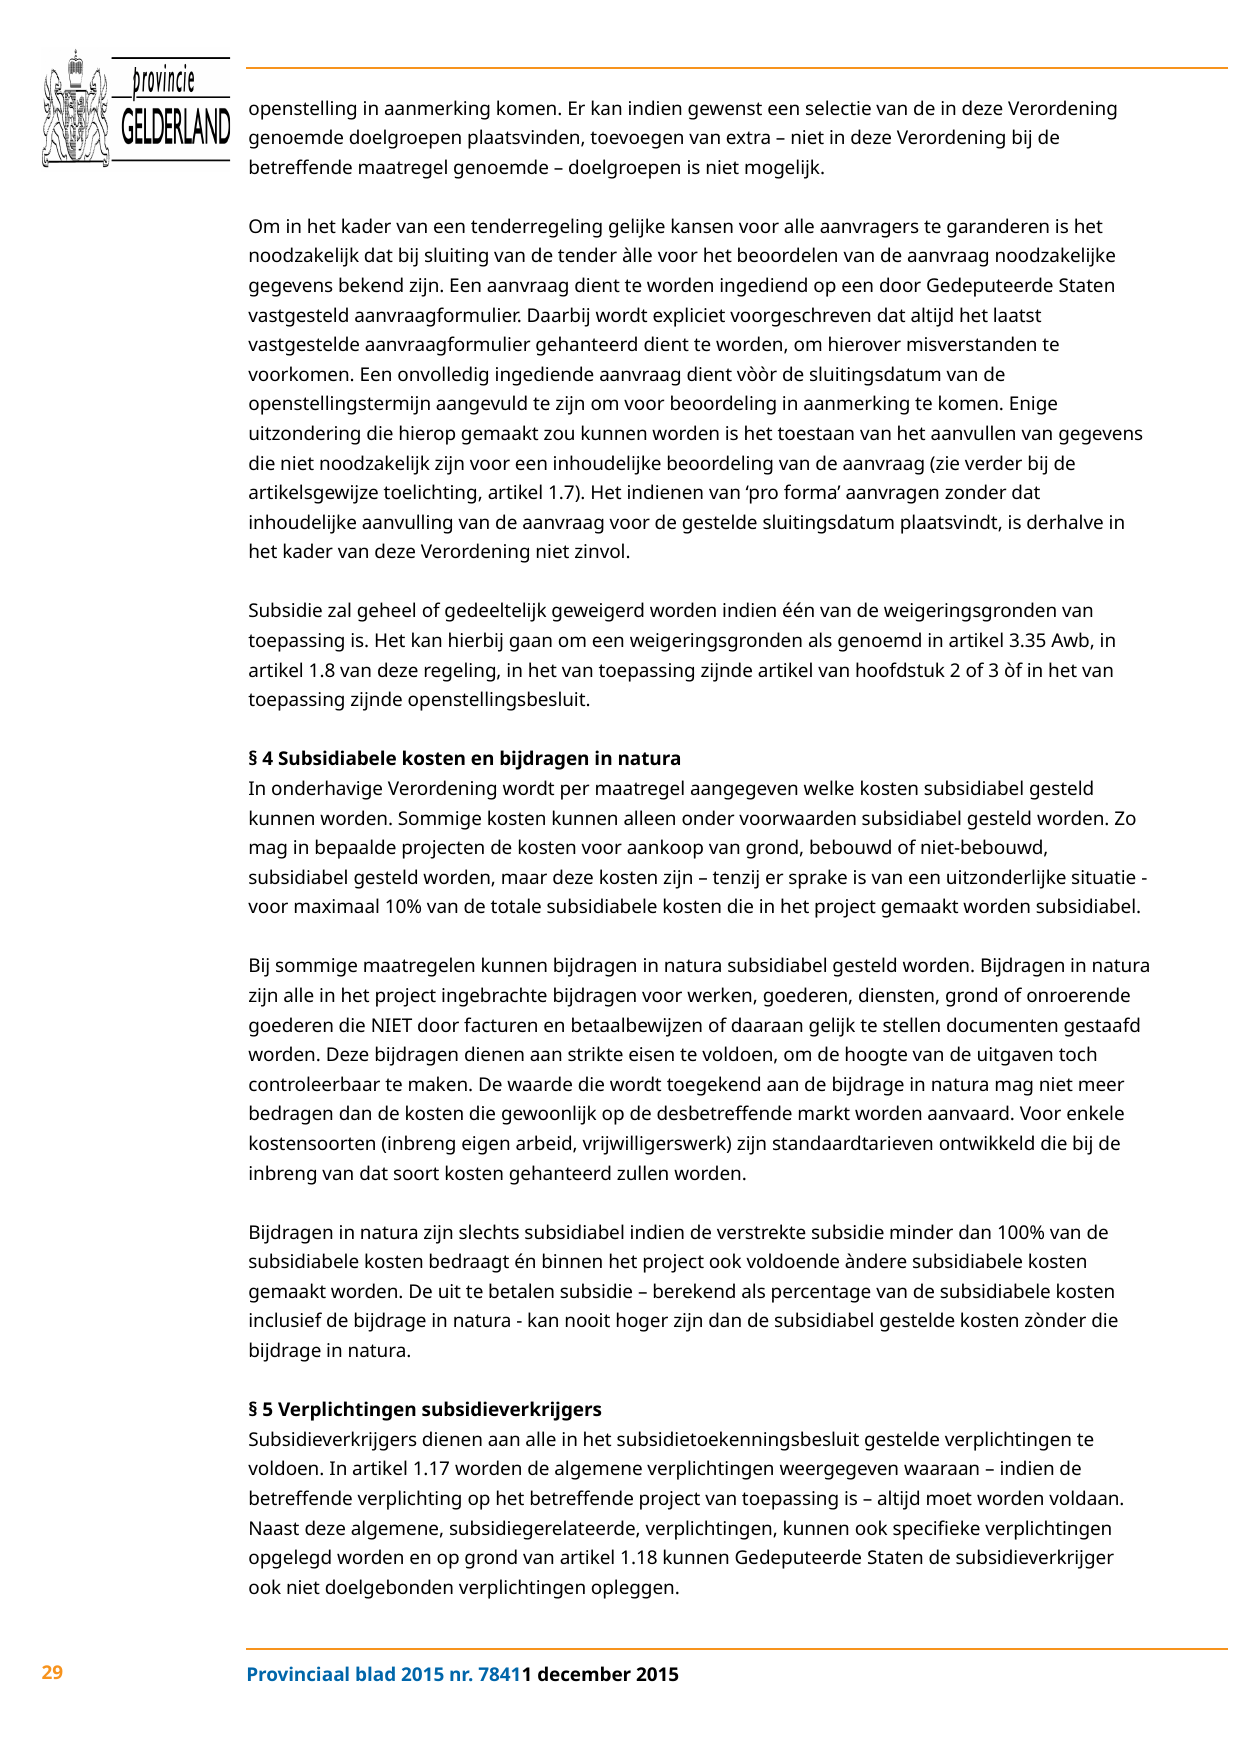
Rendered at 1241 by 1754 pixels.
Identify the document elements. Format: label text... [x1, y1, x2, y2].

text Bij sommige maatregelen kunnen bijdragen in natura subsidiabel gesteld worden. Bijdragen in natura zijn alle in het project ingebrachte bijdragen voor werken, goederen, diensten, grond of onroerende goederen die NIET door facturen en betaalbewijzen of daaraan gelijk te stellen documenten gestaafd worden. Deze bijdragen dienen aan strikte eisen te voldoen, om de hoogte van de uitgaven toch controleerbaar te maken. De waarde die wordt toegekend aan de bijdrage in natura mag niet meer bedragen dan de kosten die gewoonlijk op de desbetreffende markt worden aanvaard. Voor enkele kostensoorten (inbreng eigen arbeid, vrijwilligerswerk) zijn standaardtarieven ontwikkeld die bij de inbreng van dat soort kosten gehanteerd zullen worden. [248, 953, 1152, 1186]
text Subsidie zal geheel of gedeeltelijk geweigerd worden indien één van de weigeringsgronden van toepassing is. Het kan hierbij gaan om een weigeringsgronden als genoemd in artikel 3.35 Awb, in artikel 1.8 van deze regeling, in het van toepassing zijnde artikel van hoofdstuk 2 of 3 òf in het van toepassing zijnde openstellingsbesluit. [248, 598, 1152, 712]
text Bijdragen in natura zijn slechts subsidiabel indien de verstrekte subsidie minder dan 100% van de subsidiabele kosten bedraagt én binnen het project ook voldoende àndere subsidiabele kosten gemaakt worden. De uit te betalen subsidie – berekend als percentage van de subsidiabele kosten inclusief de bijdrage in natura - kan nooit hoger zijn dan de subsidiabel gestelde kosten zònder die bijdrage in natura. [248, 1219, 1152, 1363]
text In onderhavige Verordening wordt per maatregel aangegeven welke kosten subsidiabel gesteld kunnen worden. Sommige kosten kunnen alleen onder voorwaarden subsidiabel gesteld worden. Zo mag in bepaalde projecten de kosten voor aankoop van grond, bebouwd of niet-bebouwd, subsidiabel gesteld worden, maar deze kosten zijn – tenzij er sprake is van een uitzonderlijke situatie - voor maximaal 10% van de totale subsidiabele kosten die in het project gemaakt worden subsidiabel. [248, 775, 1152, 919]
text Om in het kader van een tenderregeling gelijke kansen voor alle aanvragers te garanderen is het noodzakelijk dat bij sluiting van de tender àlle voor het beoordelen van de aanvraag noodzakelijke gegevens bekend zijn. Een aanvraag dient te worden ingediend op een door Gedeputeerde Staten vastgesteld aanvraagformulier. Daarbij wordt expliciet voorgeschreven dat altijd het laatst vastgestelde aanvraagformulier gehanteerd dient te worden, om hierover misverstanden te voorkomen. Een onvolledig ingediende aanvraag dient vòòr de sluitingsdatum van de openstellingstermijn aangevuld te zijn om voor beoordeling in aanmerking te komen. Enige uitzondering die hierop gemaakt zou kunnen worden is het toestaan van het aanvullen van gegevens die niet noodzakelijk zijn voor een inhoudelijke beoordeling van de aanvraag (zie verder bij de artikelsgewijze toelichting, artikel 1.7). Het indienen van ‘pro forma’ aanvragen zonder dat inhoudelijke aanvulling van de aanvraag voor de gestelde sluitingsdatum plaatsvindt, is derhalve in het kader van deze Verordening niet zinvol. [248, 213, 1152, 564]
picture [41, 47, 231, 172]
text openstelling in aanmerking komen. Er kan indien gewenst een selectie van de in deze Verordening genoemde doelgroepen plaatsvinden, toevoegen van extra – niet in deze Verordening bij de betreffende maatregel genoemde – doelgroepen is niet mogelijk. [248, 95, 1152, 180]
text § 5 Verplichtingen subsidieverkrijgers [248, 1396, 1152, 1422]
text § 4 Subsidiabele kosten en bijdragen in natura [248, 746, 1152, 771]
text Subsidieverkrijgers dienen aan alle in het subsidietoekenningsbesluit gestelde verplichtingen te voldoen. In artikel 1.17 worden de algemene verplichtingen weergegeven waaraan – indien de betreffende verplichting op het betreffende project van toepassing is – altijd moet worden voldaan. Naast deze algemene, subsidiegerelateerde, verplichtingen, kunnen ook specifieke verplichtingen opgelegd worden en op grond van artikel 1.18 kunnen Gedeputeerde Staten de subsidieverkrijger ook niet doelgebonden verplichtingen opleggen. [248, 1426, 1152, 1600]
